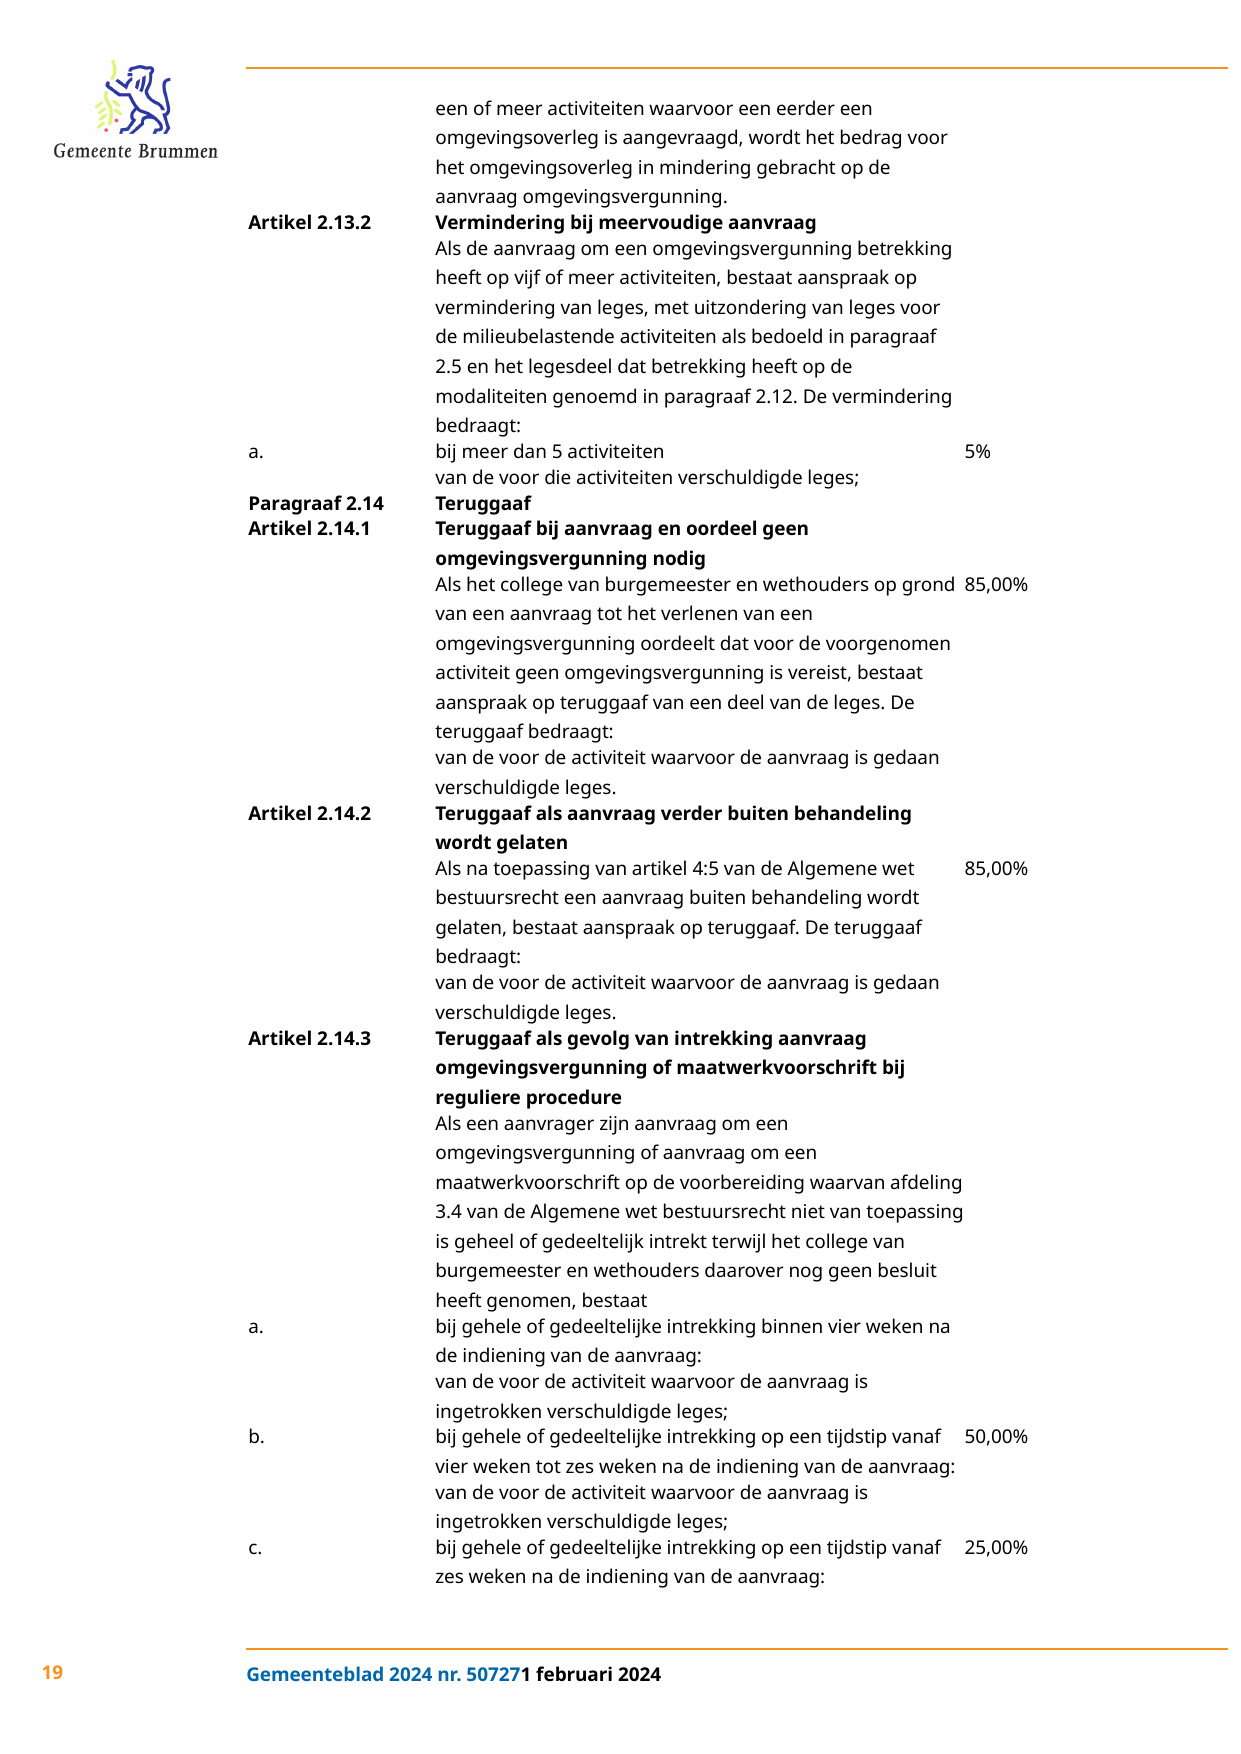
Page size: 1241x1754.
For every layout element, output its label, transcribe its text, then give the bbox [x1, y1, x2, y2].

table_cell [248, 970, 435, 1025]
table_cell van de voor de activiteit waarvoor de aanvraag is ingetrokken verschuldigde leges; [435, 1479, 964, 1534]
table_cell bij gehele of gedeeltelijke intrekking op een tijdstip vanaf vier weken tot zes weken na de indiening van de aanvraag: [435, 1424, 964, 1479]
table_cell Als de aanvraag om een omgevingsvergunning betrekking heeft op vijf of meer activiteiten, bestaat aanspraak op vermindering van leges, met uitzondering van leges voor de milieubelastende activiteiten als bedoeld in paragraaf 2.5 en het legesdeel dat betrekking heeft op de modaliteiten genoemd in paragraaf 2.12. De vermindering bedraagt: [435, 235, 964, 438]
table_cell Artikel 2.14.3 [248, 1025, 435, 1110]
table_cell Teruggaaf [435, 490, 964, 515]
table_cell Paragraaf 2.14 [248, 490, 435, 515]
table_cell [248, 1110, 435, 1313]
table_cell bij gehele of gedeeltelijke intrekking binnen vier weken na de indiening van de aanvraag: [435, 1313, 964, 1368]
table_cell Artikel 2.14.2 [248, 800, 435, 855]
table_cell [248, 235, 435, 438]
table_cell [964, 744, 1152, 800]
table_cell Artikel 2.14.1 [248, 515, 435, 571]
table_cell c. [248, 1534, 435, 1589]
table_cell [248, 95, 435, 209]
table_cell a. [248, 1313, 435, 1368]
table_cell 50,00% [964, 1424, 1152, 1479]
table_cell [248, 464, 435, 490]
table_cell [964, 209, 1152, 235]
table_cell [964, 95, 1152, 209]
table_cell [964, 490, 1152, 515]
table_cell een of meer activiteiten waarvoor een eerder een omgevingsoverleg is aangevraagd, wordt het bedrag voor het omgevingsoverleg in mindering gebracht op de aanvraag omgevingsvergunning. [435, 95, 964, 209]
table_cell van de voor de activiteit waarvoor de aanvraag is ingetrokken verschuldigde leges; [435, 1368, 964, 1423]
table_cell van de voor de activiteit waarvoor de aanvraag is gedaan verschuldigde leges. [435, 744, 964, 800]
table_cell Vermindering bij meervoudige aanvraag [435, 209, 964, 235]
table_cell van de voor die activiteiten verschuldigde leges; [435, 464, 964, 490]
table_cell [248, 1368, 435, 1423]
table_cell Teruggaaf als aanvraag verder buiten behandeling wordt gelaten [435, 800, 964, 855]
table_cell [964, 1110, 1152, 1313]
table_cell Teruggaaf bij aanvraag en oordeel geen omgevingsvergunning nodig [435, 515, 964, 571]
table_cell Als na toepassing van artikel 4:5 van de Algemene wet bestuursrecht een aanvraag buiten behandeling wordt gelaten, bestaat aanspraak op teruggaaf. De teruggaaf bedraagt: [435, 855, 964, 969]
table_cell Artikel 2.13.2 [248, 209, 435, 235]
table_cell [964, 1313, 1152, 1368]
table_cell [964, 515, 1152, 571]
table_cell [964, 1025, 1152, 1110]
table_cell van de voor de activiteit waarvoor de aanvraag is gedaan verschuldigde leges. [435, 970, 964, 1025]
table_cell Als het college van burgemeester en wethouders op grond van een aanvraag tot het verlenen van een omgevingsvergunning oordeelt dat voor de voorgenomen activiteit geen omgevingsvergunning is vereist, bestaat aanspraak op teruggaaf van een deel van de leges. De teruggaaf bedraagt: [435, 571, 964, 744]
table_cell 5% [964, 438, 1152, 464]
picture [41, 47, 231, 172]
table_cell bij meer dan 5 activiteiten [435, 438, 964, 464]
table_cell [964, 1368, 1152, 1423]
table_cell [248, 744, 435, 800]
table_cell Als een aanvrager zijn aanvraag om een omgevingsvergunning of aanvraag om een maatwerkvoorschrift op de voorbereiding waarvan afdeling 3.4 van de Algemene wet bestuursrecht niet van toepassing is geheel of gedeeltelijk intrekt terwijl het college van burgemeester en wethouders daarover nog geen besluit heeft genomen, bestaat [435, 1110, 964, 1313]
table_cell 85,00% [964, 855, 1152, 969]
table_cell Teruggaaf als gevolg van intrekking aanvraag omgevingsvergunning of maatwerkvoorschrift bij reguliere procedure [435, 1025, 964, 1110]
table_cell a. [248, 438, 435, 464]
table_cell [964, 1479, 1152, 1534]
table_cell [248, 1479, 435, 1534]
table_cell [248, 571, 435, 744]
table_cell [964, 800, 1152, 855]
table_cell [248, 855, 435, 969]
table_cell bij gehele of gedeeltelijke intrekking op een tijdstip vanaf zes weken na de indiening van de aanvraag: [435, 1534, 964, 1589]
table_cell 85,00% [964, 571, 1152, 744]
table_cell [964, 970, 1152, 1025]
table_cell [964, 235, 1152, 438]
table_cell b. [248, 1424, 435, 1479]
table_cell 25,00% [964, 1534, 1152, 1589]
table_cell [964, 464, 1152, 490]
